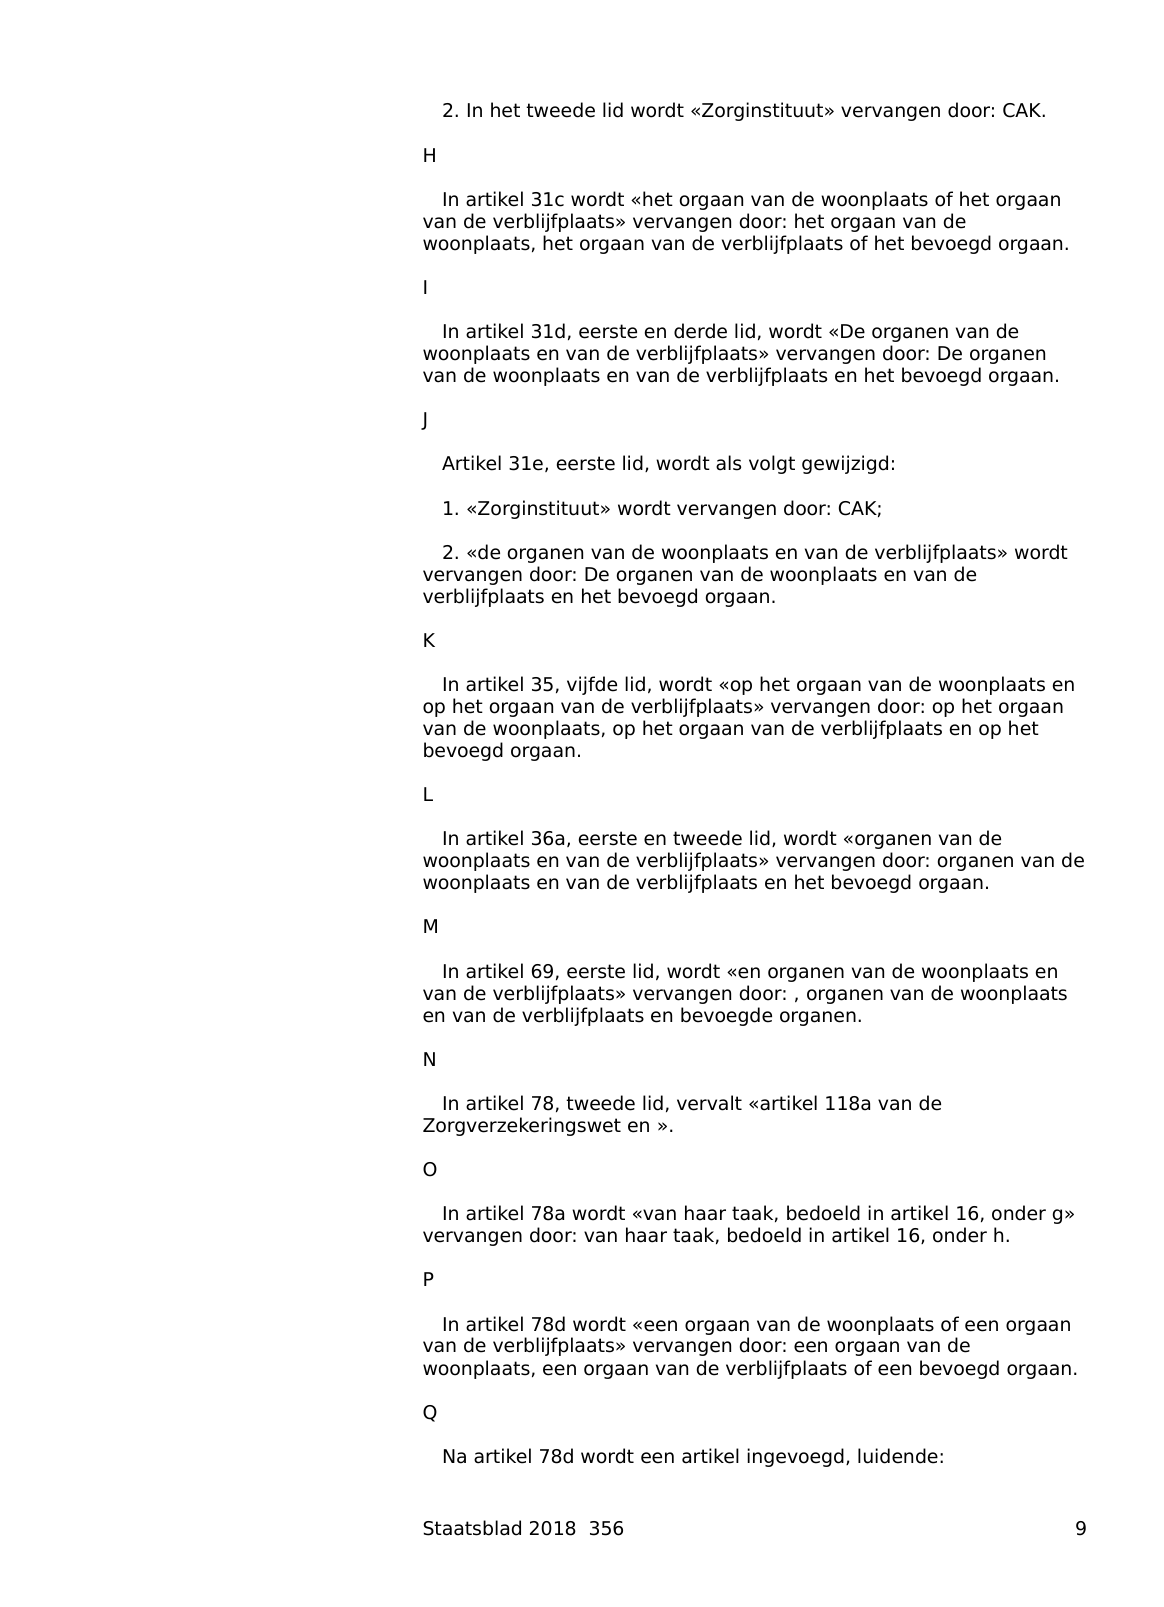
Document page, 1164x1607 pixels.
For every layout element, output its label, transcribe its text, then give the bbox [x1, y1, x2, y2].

text In artikel 78d wordt «een orgaan van de woonplaats of een orgaan van de verblijfplaats» vervangen door: een orgaan van de woonplaats, een orgaan van de verblijfplaats of een bevoegd orgaan. [422, 1313, 1087, 1379]
text In artikel 36a, eerste en tweede lid, wordt «organen van de woonplaats en van de verblijfplaats» vervangen door: organen van de woonplaats en van de verblijfplaats en het bevoegd orgaan. [422, 828, 1087, 894]
text In artikel 31d, eerste en derde lid, wordt «De organen van de woonplaats en van de verblijfplaats» vervangen door: De organen van de woonplaats en van de verblijfplaats en het bevoegd orgaan. [422, 321, 1087, 387]
text P [422, 1269, 1087, 1291]
text I [422, 277, 1087, 299]
text In artikel 78a wordt «van haar taak, bedoeld in artikel 16, onder g» vervangen door: van haar taak, bedoeld in artikel 16, onder h. [422, 1203, 1087, 1247]
text M [422, 916, 1087, 938]
text L [422, 784, 1087, 806]
text N [422, 1049, 1087, 1071]
text 2. In het tweede lid wordt «Zorginstituut» vervangen door: CAK. [422, 100, 1087, 122]
text In artikel 78, tweede lid, vervalt «artikel 118a van de Zorgverzekeringswet en ». [422, 1093, 1087, 1137]
text 1. «Zorginstituut» wordt vervangen door: CAK; [422, 497, 1087, 519]
text K [422, 630, 1087, 652]
text O [422, 1159, 1087, 1181]
text 2. «de organen van de woonplaats en van de verblijfplaats» wordt vervangen door: De organen van de woonplaats en van de verblijfplaats en het bevoegd orgaan. [422, 542, 1087, 608]
text Artikel 31e, eerste lid, wordt als volgt gewijzigd: [422, 453, 1087, 475]
text H [422, 144, 1087, 167]
text Q [422, 1402, 1087, 1423]
text In artikel 31c wordt «het orgaan van de woonplaats of het orgaan van de verblijfplaats» vervangen door: het orgaan van de woonplaats, het orgaan van de verblijfplaats of het bevoegd orgaan. [422, 189, 1087, 255]
text J [422, 409, 1087, 431]
text In artikel 69, eerste lid, wordt «en organen van de woonplaats en van de verblijfplaats» vervangen door: , organen van de woonplaats en van de verblijfplaats en bevoegde organen. [422, 961, 1087, 1026]
text In artikel 35, vijfde lid, wordt «op het orgaan van de woonplaats en op het orgaan van de verblijfplaats» vervangen door: op het orgaan van de woonplaats, op het orgaan van de verblijfplaats en op het bevoegd orgaan. [422, 674, 1087, 762]
text Na artikel 78d wordt een artikel ingevoegd, luidende: [422, 1446, 1087, 1468]
